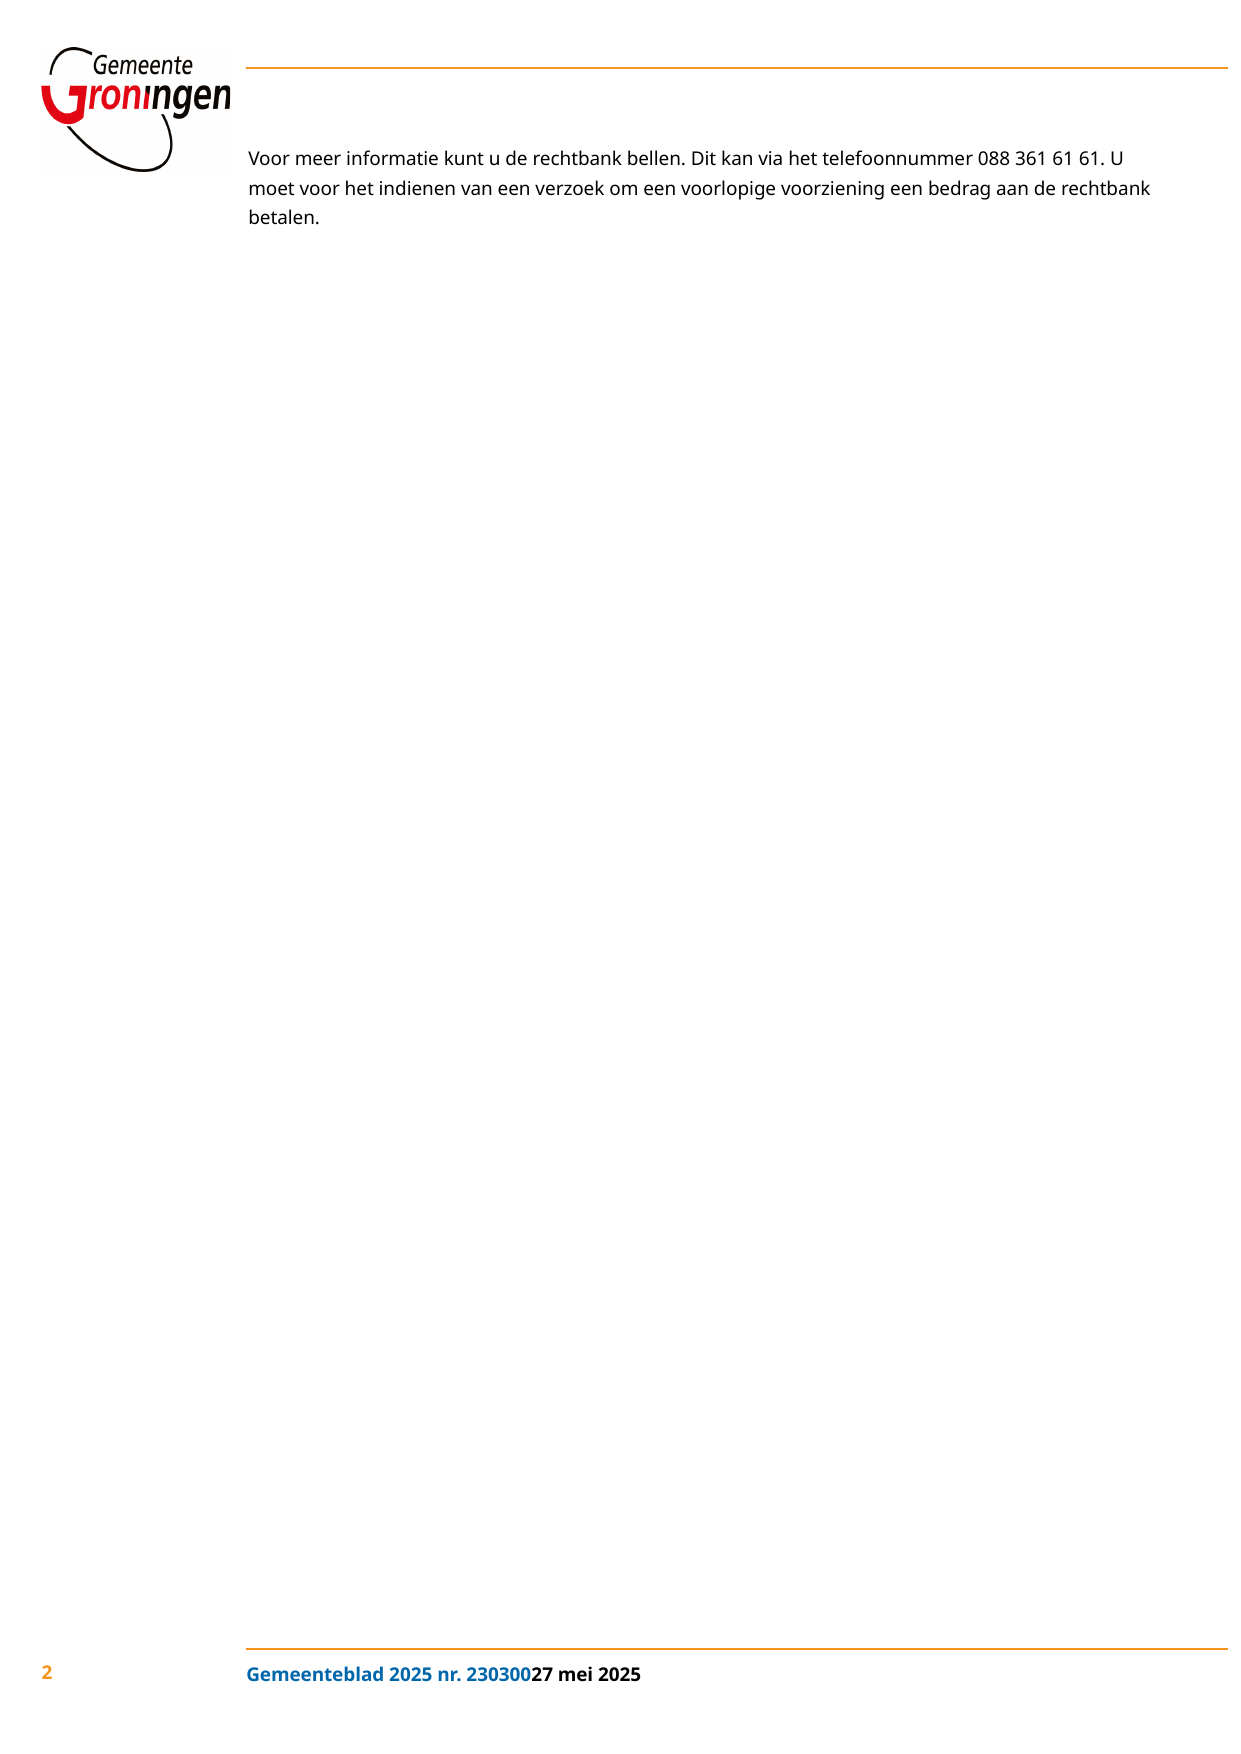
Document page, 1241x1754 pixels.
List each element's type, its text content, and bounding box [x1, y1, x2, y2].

text Voor meer informatie kunt u de rechtbank bellen. Dit kan via het telefoonnummer 088 361 61 61. U moet voor het indienen van een verzoek om een voorlopige voorziening een bedrag aan de rechtbank betalen. [248, 145, 1152, 230]
picture [41, 47, 231, 172]
